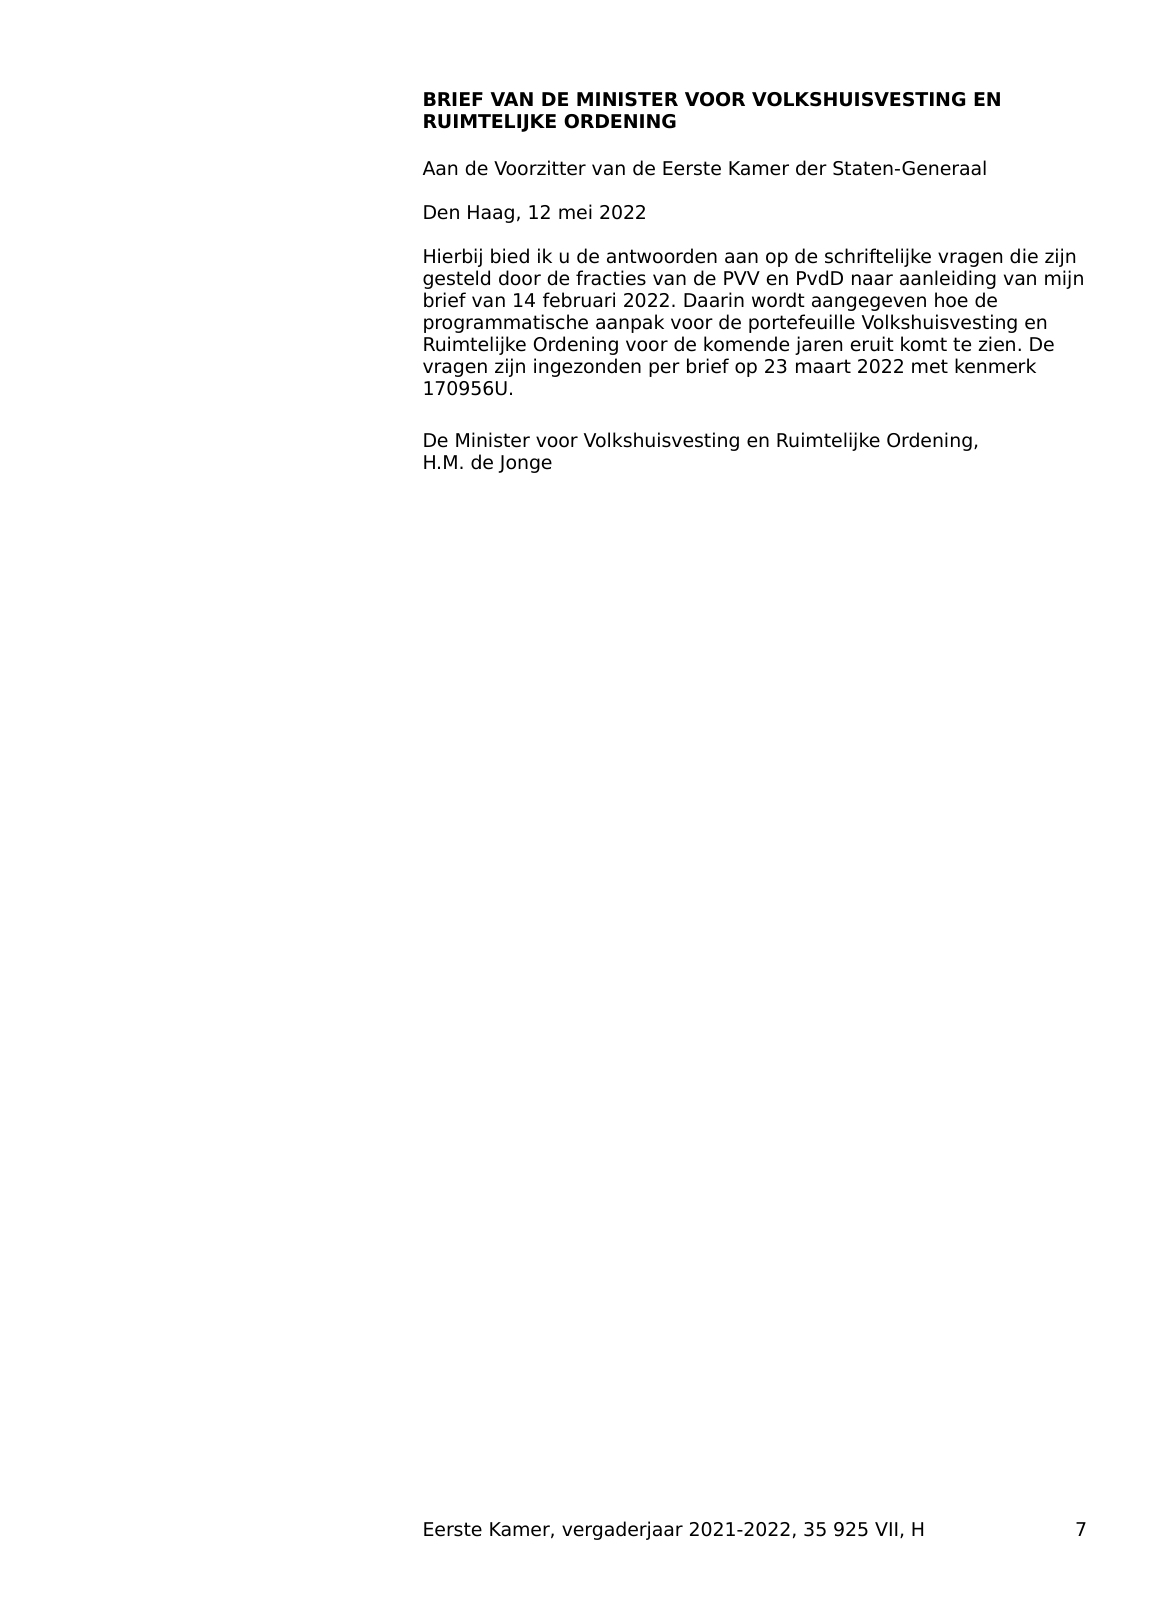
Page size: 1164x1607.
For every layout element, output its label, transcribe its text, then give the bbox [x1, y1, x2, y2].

subtitle BRIEF VAN DE MINISTER VOOR VOLKSHUISVESTING EN RUIMTELIJKE ORDENING [422, 89, 1087, 133]
text Hierbij bied ik u de antwoorden aan op de schriftelijke vragen die zijn gesteld door de fracties van de PVV en PvdD naar aanleiding van mijn brief van 14 februari 2022. Daarin wordt aangegeven hoe de programmatische aanpak voor de portefeuille Volkshuisvesting en Ruimtelijke Ordening voor de komende jaren eruit komt te zien. De vragen zijn ingezonden per brief op 23 maart 2022 met kenmerk 170956U. [422, 246, 1087, 400]
text Den Haag, 12 mei 2022 [422, 202, 1087, 224]
text Aan de Voorzitter van de Eerste Kamer der Staten-Generaal [422, 158, 1087, 180]
text De Minister voor Volkshuisvesting en Ruimtelijke Ordening, H.M. de Jonge [422, 430, 1087, 474]
